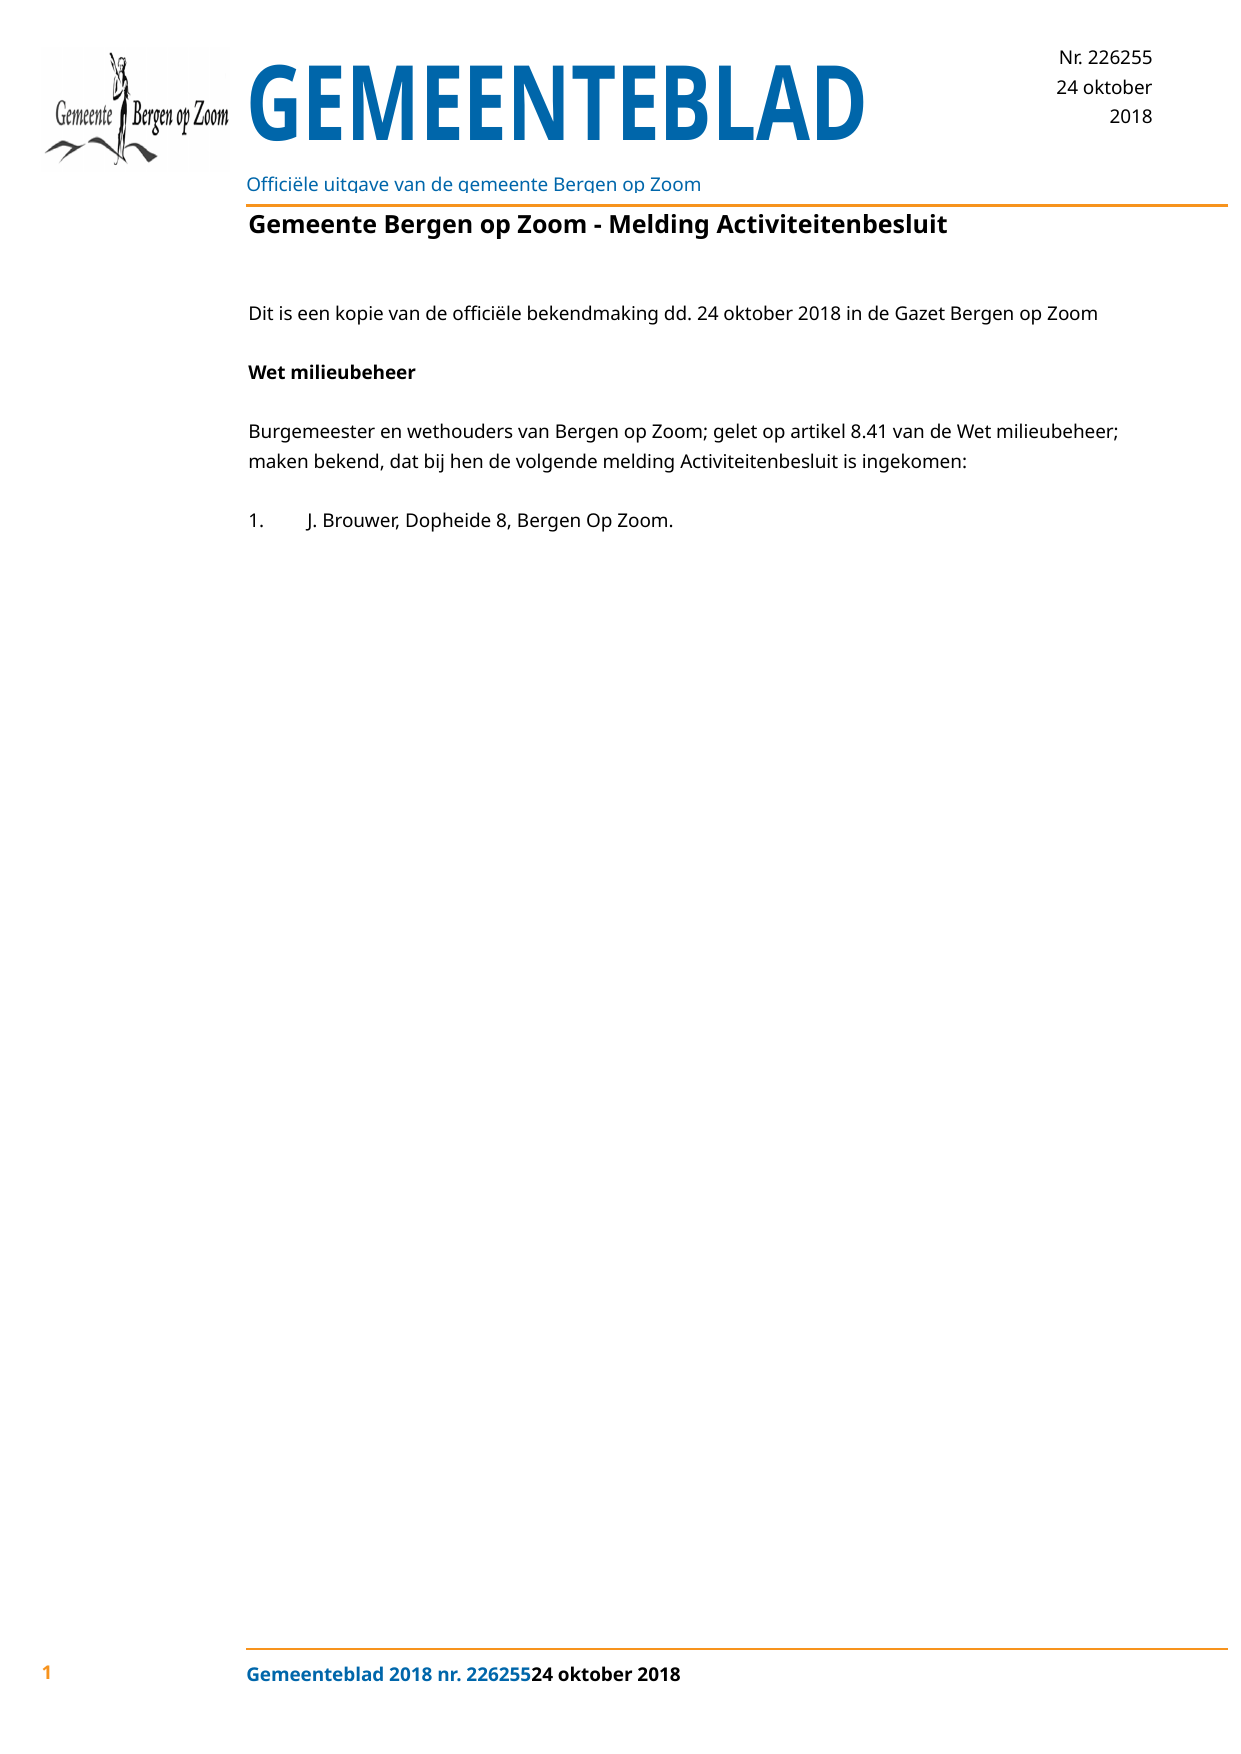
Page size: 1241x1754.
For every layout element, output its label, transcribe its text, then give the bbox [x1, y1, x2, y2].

text Wet milieubeheer [248, 359, 1152, 385]
text Gemeente Bergen op Zoom - Melding Activiteitenbesluit [248, 207, 1152, 241]
text Burgemeester en wethouders van Bergen op Zoom; gelet op artikel 8.41 van de Wet milieubeheer; maken bekend, dat bij hen de volgende melding Activiteitenbesluit is ingekomen: [248, 418, 1152, 473]
text Dit is een kopie van de officiële bekendmaking dd. 24 oktober 2018 in de Gazet Bergen op Zoom [248, 300, 1152, 326]
picture [41, 47, 231, 172]
list J. Brouwer, Dopheide 8, Bergen Op Zoom. [248, 507, 1152, 533]
